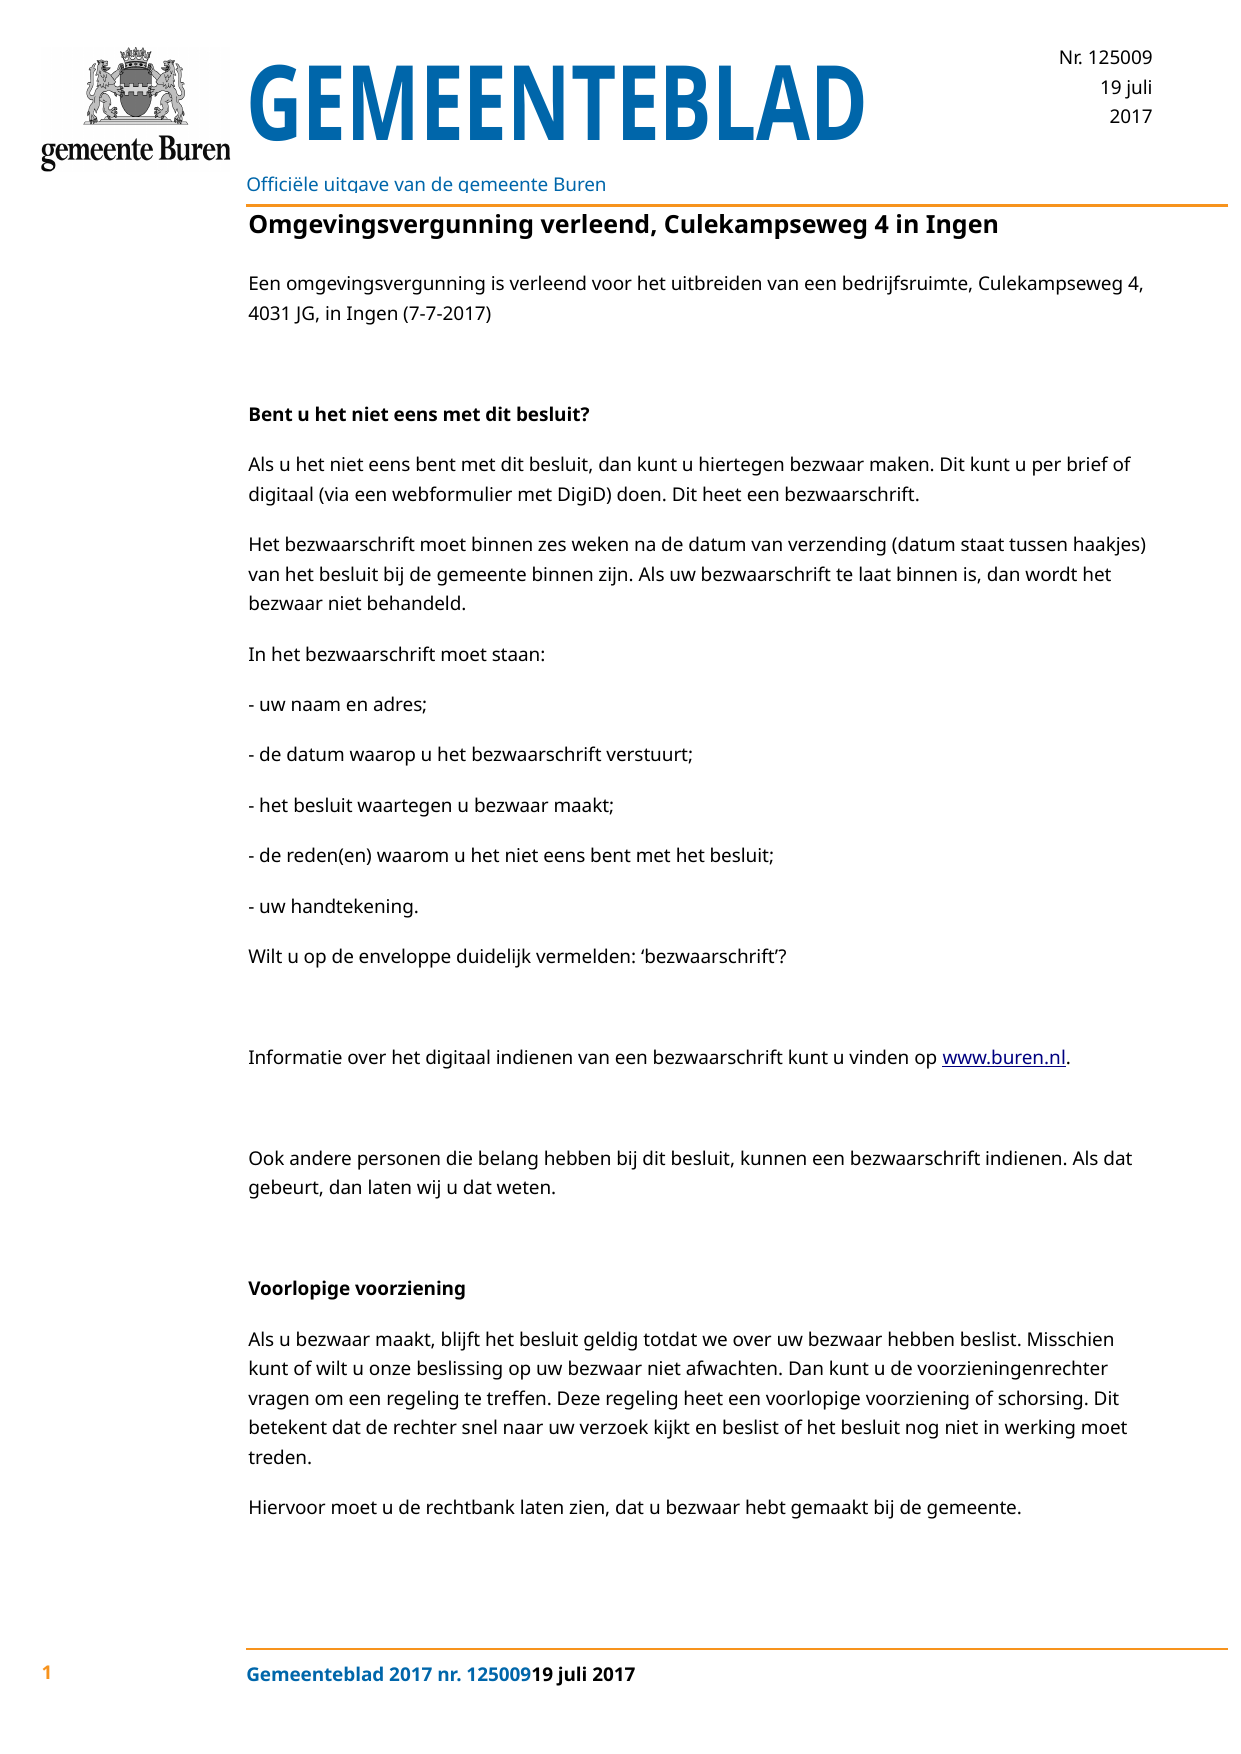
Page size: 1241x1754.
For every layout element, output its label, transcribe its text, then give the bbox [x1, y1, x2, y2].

text Bent u het niet eens met dit besluit? [248, 401, 1152, 426]
text Ook andere personen die belang hebben bij dit besluit, kunnen een bezwaarschrift indienen. Als dat gebeurt, dan laten wij u dat weten. [248, 1145, 1152, 1200]
text Als u bezwaar maakt, blijft het besluit geldig totdat we over uw bezwaar hebben beslist. Misschien kunt of wilt u onze beslissing op uw bezwaar niet afwachten. Dan kunt u de voorzieningenrechter vragen om een regeling te treffen. Deze regeling heet een voorlopige voorziening of schorsing. Dit betekent dat de rechter snel naar uw verzoek kijkt en beslist of het besluit nog niet in werking moet treden. [248, 1326, 1152, 1470]
text Omgevingsvergunning verleend, Culekampseweg 4 in Ingen [248, 207, 1152, 241]
text Wilt u op de enveloppe duidelijk vermelden: ‘bezwaarschrift’? [248, 943, 1152, 969]
text Informatie over het digitaal indienen van een bezwaarschrift kunt u vinden op www.buren.nl. [248, 1044, 1152, 1070]
text Het bezwaarschrift moet binnen zes weken na de datum van verzending (datum staat tussen haakjes) van het besluit bij de gemeente binnen zijn. Als uw bezwaarschrift te laat binnen is, dan wordt het bezwaar niet behandeld. [248, 531, 1152, 616]
text Hiervoor moet u de rechtbank laten zien, dat u bezwaar hebt gemaakt bij de gemeente. [248, 1494, 1152, 1520]
picture [41, 47, 231, 172]
text Een omgevingsvergunning is verleend voor het uitbreiden van een bedrijfsruimte, Culekampseweg 4, 4031 JG, in Ingen (7-7-2017) [248, 270, 1152, 326]
text - het besluit waartegen u bezwaar maakt; [248, 792, 1152, 818]
text Als u het niet eens bent met dit besluit, dan kunt u hiertegen bezwaar maken. Dit kunt u per brief of digitaal (via een webformulier met DigiD) doen. Dit heet een bezwaarschrift. [248, 451, 1152, 506]
text In het bezwaarschrift moet staan: [248, 641, 1152, 666]
text - uw naam en adres; [248, 691, 1152, 717]
text - uw handtekening. [248, 893, 1152, 918]
text - de datum waarop u het bezwaarschrift verstuurt; [248, 742, 1152, 767]
text Voorlopige voorziening [248, 1275, 1152, 1301]
text - de reden(en) waarom u het niet eens bent met het besluit; [248, 842, 1152, 868]
